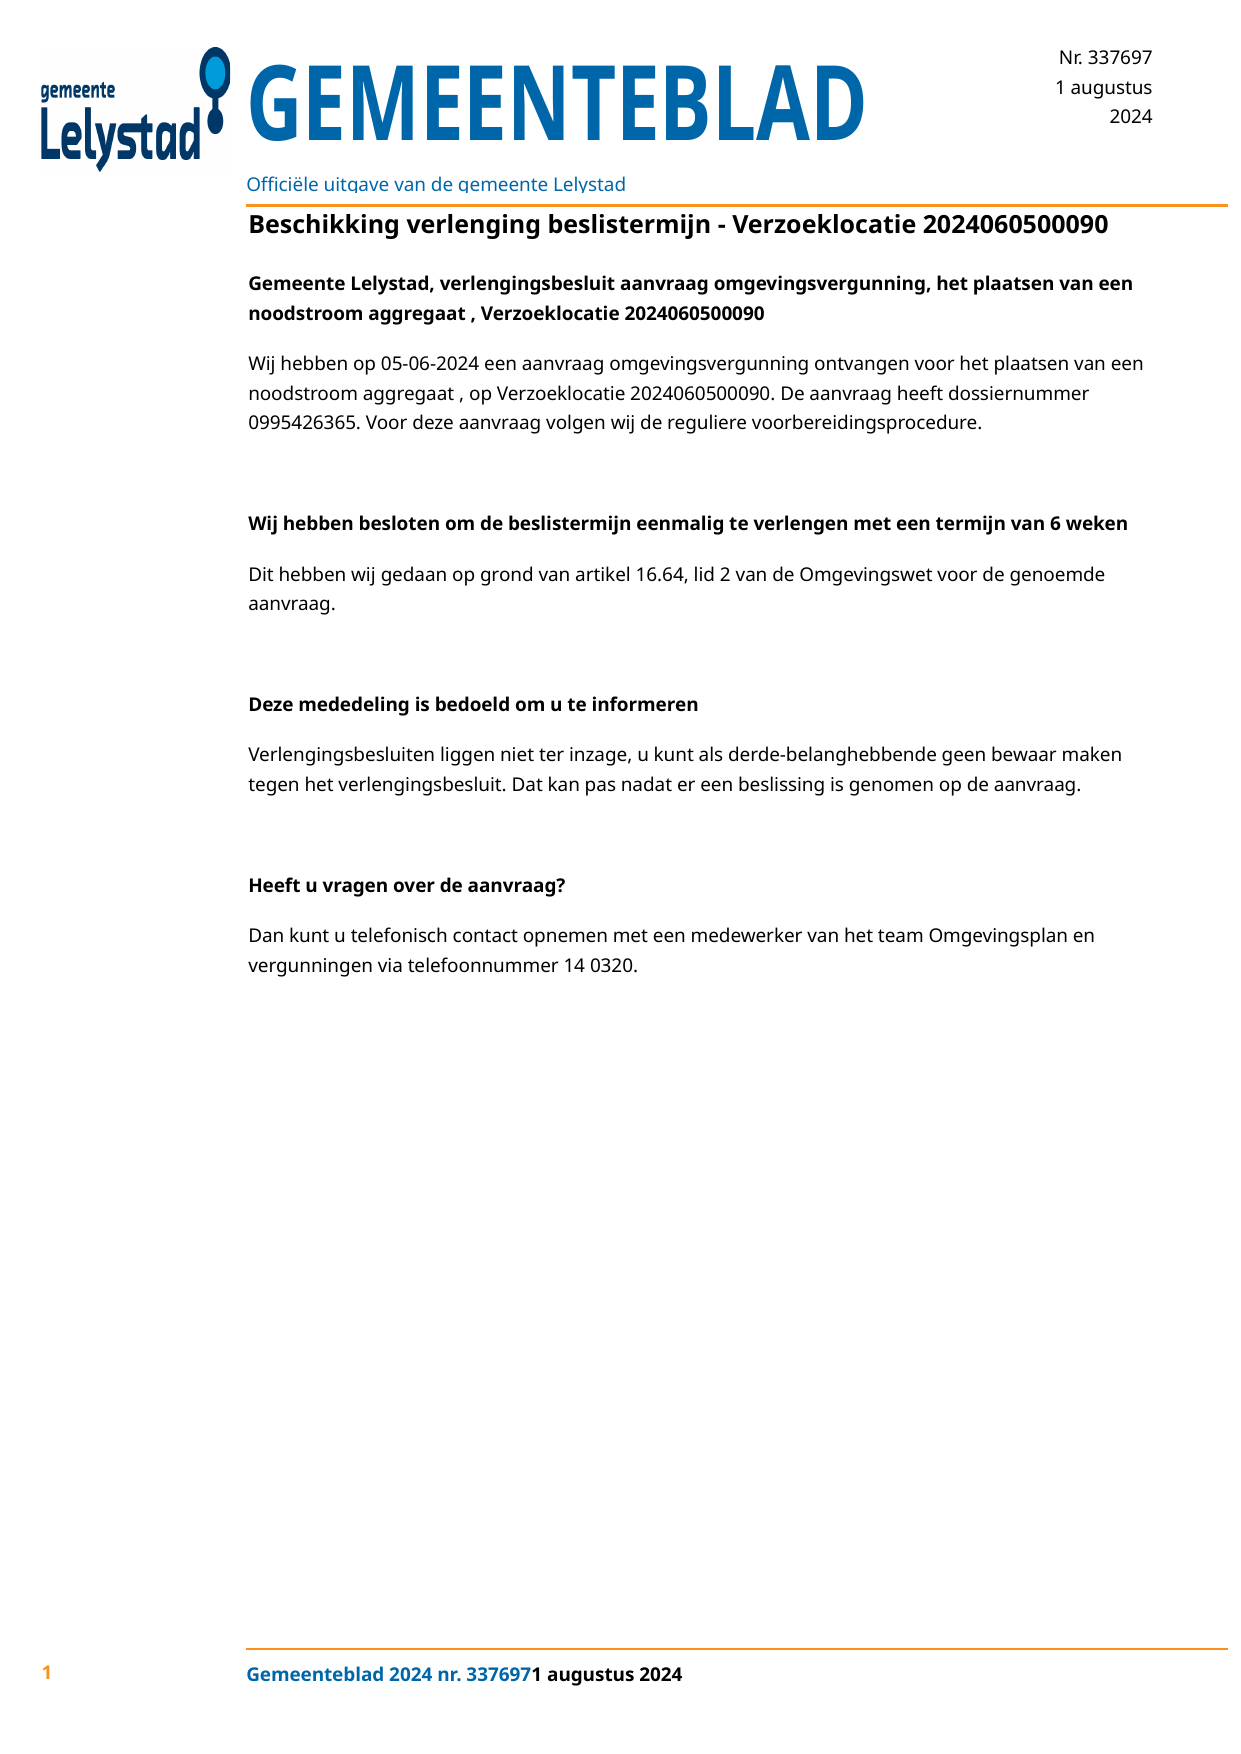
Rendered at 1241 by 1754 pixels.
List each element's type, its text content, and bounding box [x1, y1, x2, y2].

text Gemeente Lelystad, verlengingsbesluit aanvraag omgevingsvergunning, het plaatsen van een noodstroom aggregaat , Verzoeklocatie 2024060500090 [248, 270, 1152, 326]
text Beschikking verlenging beslistermijn - Verzoeklocatie 2024060500090 [248, 207, 1152, 241]
text Dan kunt u telefonisch contact opnemen met een medewerker van het team Omgevingsplan en vergunningen via telefoonnummer 14 0320. [248, 922, 1152, 978]
text Deze mededeling is bedoeld om u te informeren [248, 691, 1152, 717]
text Wij hebben op 05-06-2024 een aanvraag omgevingsvergunning ontvangen voor het plaatsen van een noodstroom aggregaat , op Verzoeklocatie 2024060500090. De aanvraag heeft dossiernummer 0995426365. Voor deze aanvraag volgen wij de reguliere voorbereidingsprocedure. [248, 350, 1152, 435]
text Wij hebben besloten om de beslistermijn eenmalig te verlengen met een termijn van 6 weken [248, 510, 1152, 536]
text Dit hebben wij gedaan op grond van artikel 16.64, lid 2 van de Omgevingswet voor de genoemde aanvraag. [248, 561, 1152, 616]
text Verlengingsbesluiten liggen niet ter inzage, u kunt als derde-belanghebbende geen bewaar maken tegen het verlengingsbesluit. Dat kan pas nadat er een beslissing is genomen op de aanvraag. [248, 742, 1152, 797]
text Heeft u vragen over de aanvraag? [248, 872, 1152, 898]
picture [41, 47, 231, 172]
